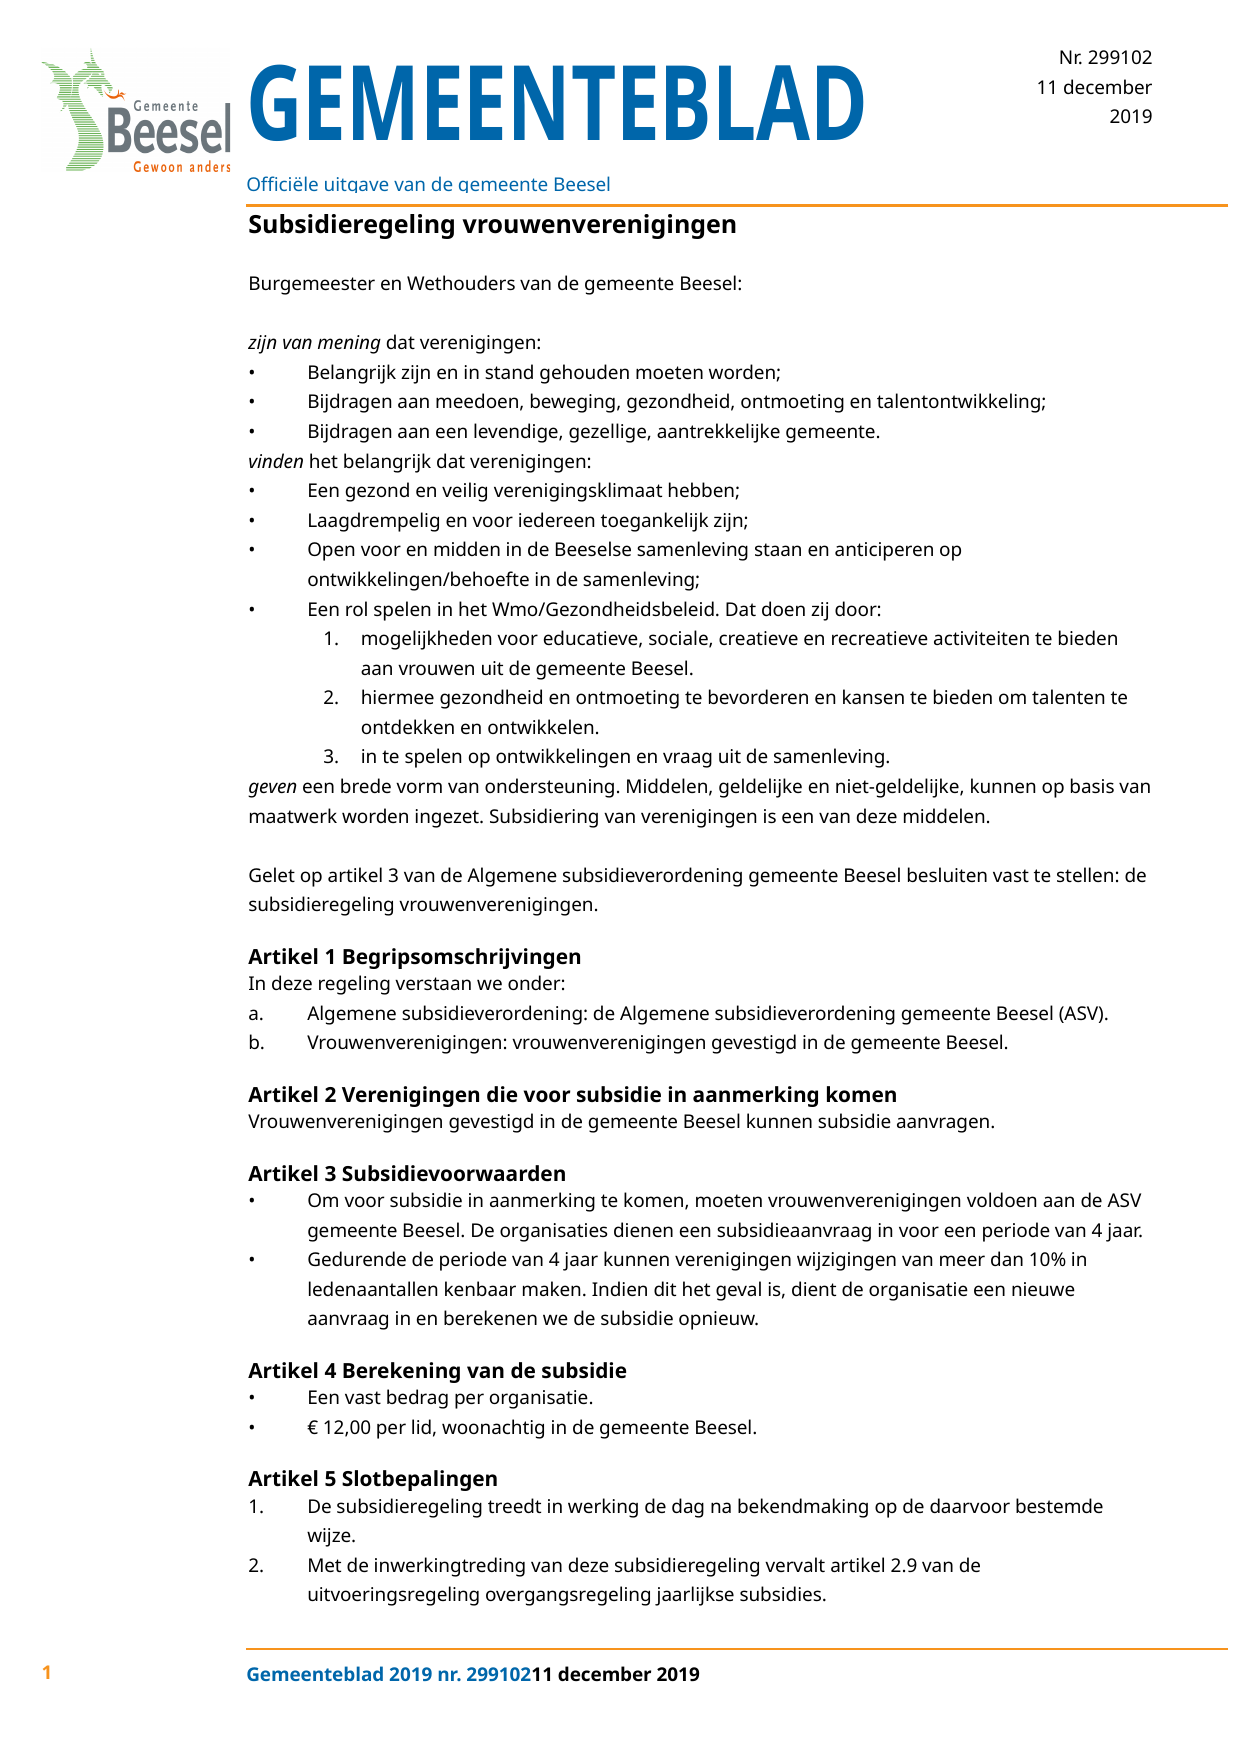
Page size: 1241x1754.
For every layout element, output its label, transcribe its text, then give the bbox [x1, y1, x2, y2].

list Algemene subsidieverordening: de Algemene subsidieverordening gemeente Beesel (ASV). [248, 1000, 1152, 1026]
list Om voor subsidie in aanmerking te komen, moeten vrouwenverenigingen voldoen aan de ASV gemeente Beesel. De organisaties dienen een subsidieaanvraag in voor een periode van 4 jaar. [248, 1187, 1152, 1243]
text Burgemeester en Wethouders van de gemeente Beesel: [248, 270, 1152, 296]
list Met de inwerkingtreding van deze subsidieregeling vervalt artikel 2.9 van de uitvoeringsregeling overgangsregeling jaarlijkse subsidies. [248, 1552, 1152, 1607]
text Artikel 4 Berekening van de subsidie [248, 1356, 1152, 1384]
text Vrouwenverenigingen gevestigd in de gemeente Beesel kunnen subsidie aanvragen. [248, 1108, 1152, 1134]
list Een gezond en veilig verenigingsklimaat hebben; [248, 477, 1152, 503]
list € 12,00 per lid, woonachtig in de gemeente Beesel. [248, 1414, 1152, 1440]
list Laagdrempelig en voor iedereen toegankelijk zijn; [248, 507, 1152, 533]
list Bijdragen aan meedoen, beweging, gezondheid, ontmoeting en talentontwikkeling; [248, 389, 1152, 414]
list Open voor en midden in de Beeselse samenleving staan en anticiperen op ontwikkelingen/behoefte in de samenleving; [248, 537, 1152, 592]
list Gedurende de periode van 4 jaar kunnen verenigingen wijzigingen van meer dan 10% in ledenaantallen kenbaar maken. Indien dit het geval is, dient de organisatie een nieuwe aanvraag in en berekenen we de subsidie opnieuw. [248, 1246, 1152, 1331]
text Subsidieregeling vrouwenverenigingen [248, 207, 1152, 241]
list Een vast bedrag per organisatie. [248, 1384, 1152, 1410]
text Artikel 1 Begripsomschrijvingen [248, 942, 1152, 970]
text Artikel 5 Slotbepalingen [248, 1464, 1152, 1493]
list De subsidieregeling treedt in werking de dag na bekendmaking op de daarvoor bestemde wijze. [248, 1493, 1152, 1548]
text In deze regeling verstaan we onder: [248, 970, 1152, 996]
list hiermee gezondheid en ontmoeting te bevorderen en kansen te bieden om talenten te ontdekken en ontwikkelen. [323, 684, 1152, 740]
list Een rol spelen in het Wmo/Gezondheidsbeleid. Dat doen zij door: [248, 596, 1152, 621]
list Belangrijk zijn en in stand gehouden moeten worden; [248, 359, 1152, 385]
list Vrouwenverenigingen: vrouwenverenigingen gevestigd in de gemeente Beesel. [248, 1029, 1152, 1055]
text Gelet op artikel 3 van de Algemene subsidieverordening gemeente Beesel besluiten vast te stellen: de subsidieregeling vrouwenverenigingen. [248, 862, 1152, 917]
text geven een brede vorm van ondersteuning. Middelen, geldelijke en niet-geldelijke, kunnen op basis van maatwerk worden ingezet. Subsidiering van verenigingen is een van deze middelen. [248, 773, 1152, 828]
text Artikel 3 Subsidievoorwaarden [248, 1159, 1152, 1187]
list in te spelen op ontwikkelingen en vraag uit de samenleving. [323, 744, 1152, 769]
list mogelijkheden voor educatieve, sociale, creatieve en recreatieve activiteiten te bieden aan vrouwen uit de gemeente Beesel. [323, 625, 1152, 681]
text vinden het belangrijk dat verenigingen: [248, 448, 1152, 473]
text Artikel 2 Verenigingen die voor subsidie in aanmerking komen [248, 1080, 1152, 1108]
list Bijdragen aan een levendige, gezellige, aantrekkelijke gemeente. [248, 418, 1152, 444]
picture [41, 47, 231, 172]
text zijn van mening dat verenigingen: [248, 329, 1152, 355]
